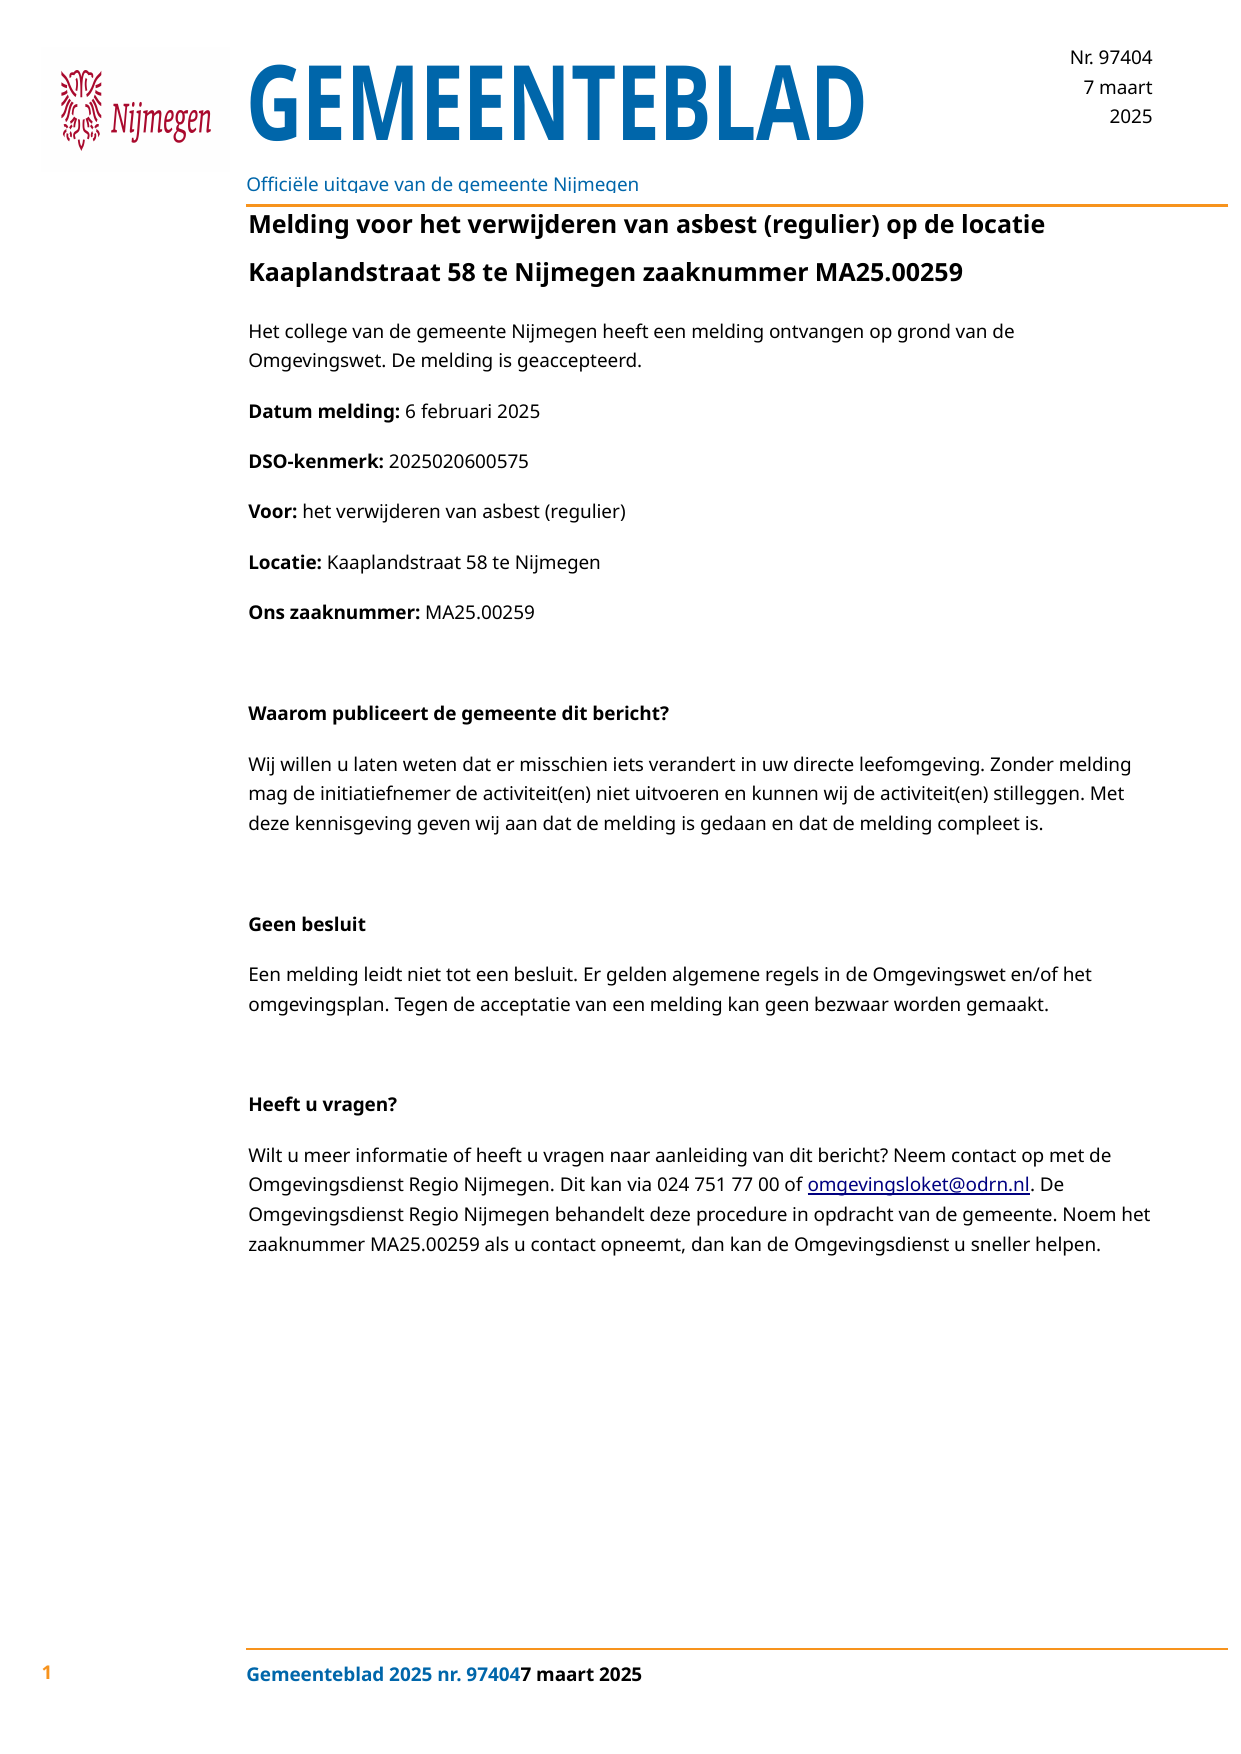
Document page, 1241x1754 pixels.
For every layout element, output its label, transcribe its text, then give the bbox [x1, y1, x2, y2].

text Ons zaaknummer: MA25.00259 [248, 599, 1152, 625]
picture [41, 47, 231, 172]
text Datum melding: 6 februari 2025 [248, 398, 1152, 424]
text Een melding leidt niet tot een besluit. Er gelden algemene regels in de Omgevingswet en/of het omgevingsplan. Tegen de acceptatie van een melding kan geen bezwaar worden gemaakt. [248, 961, 1152, 1017]
text Geen besluit [248, 911, 1152, 937]
text Het college van de gemeente Nijmegen heeft een melding ontvangen op grond van de Omgevingswet. De melding is geaccepteerd. [248, 318, 1152, 373]
text Waarom publiceert de gemeente dit bericht? [248, 700, 1152, 726]
text Voor: het verwijderen van asbest (regulier) [248, 499, 1152, 524]
text Melding voor het verwijderen van asbest (regulier) op de locatie Kaaplandstraat 58 te Nijmegen zaaknummer MA25.00259 [248, 207, 1152, 288]
text Wilt u meer informatie of heeft u vragen naar aanleiding van dit bericht? Neem contact op met de Omgevingsdienst Regio Nijmegen. Dit kan via 024 751 77 00 of omgevingsloket@odrn.nl. De Omgevingsdienst Regio Nijmegen behandelt deze procedure in opdracht van de gemeente. Noem het zaaknummer MA25.00259 als u contact opneemt, dan kan de Omgevingsdienst u sneller helpen. [248, 1142, 1152, 1257]
text Heeft u vragen? [248, 1092, 1152, 1117]
text Locatie: Kaaplandstraat 58 te Nijmegen [248, 549, 1152, 575]
text Wij willen u laten weten dat er misschien iets verandert in uw directe leefomgeving. Zonder melding mag de initiatiefnemer de activiteit(en) niet uitvoeren en kunnen wij de activiteit(en) stilleggen. Met deze kennisgeving geven wij aan dat de melding is gedaan en dat de melding compleet is. [248, 751, 1152, 836]
text DSO-kenmerk: 2025020600575 [248, 448, 1152, 474]
